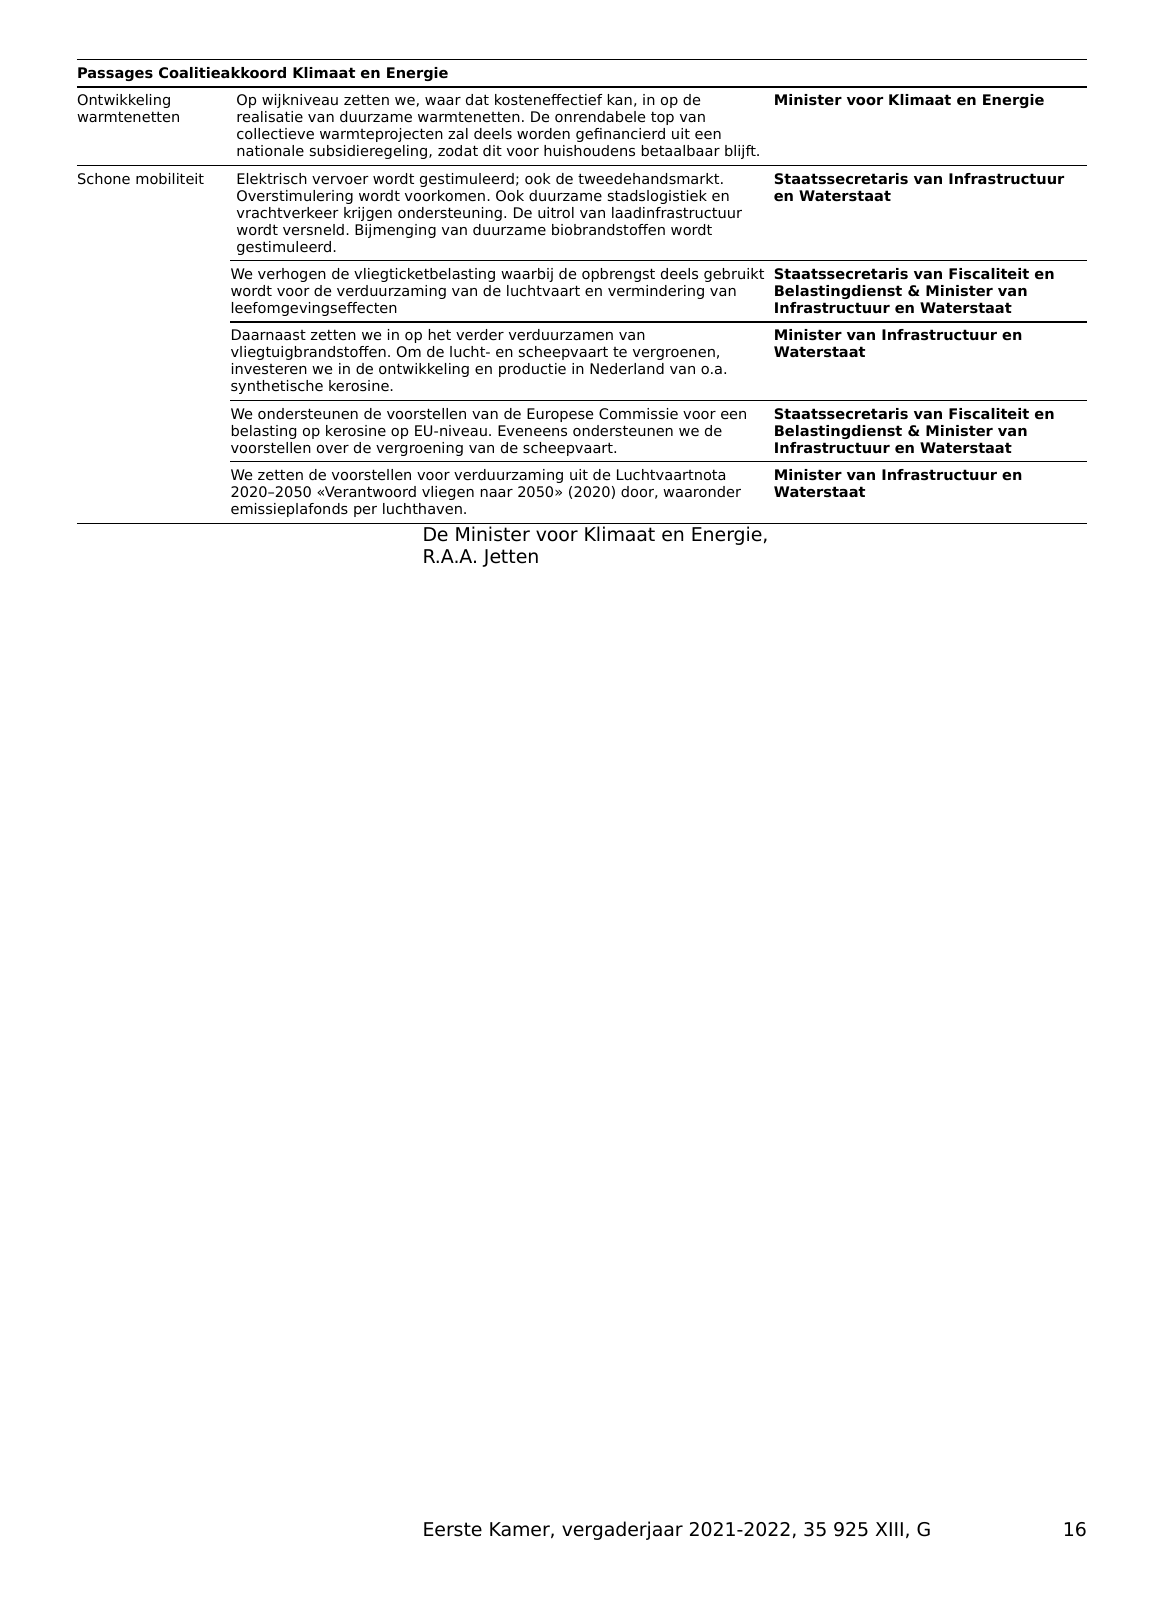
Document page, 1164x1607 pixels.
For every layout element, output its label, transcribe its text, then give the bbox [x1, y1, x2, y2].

table_cell Minister voor Klimaat en Energie [768, 88, 1087, 165]
table_cell We verhogen de vliegticketbelasting waarbij de opbrengst deels gebruikt wordt voor de verduurzaming van de luchtvaart en vermindering van leefomgevingseffecten [230, 261, 768, 321]
table_cell Op wijkniveau zetten we, waar dat kosteneffectief kan, in op de realisatie van duurzame warmtenetten. De onrendabele top van collectieve warmteprojecten zal deels worden gefinancierd uit een nationale subsidieregeling, zodat dit voor huishoudens betaalbaar blijft. [230, 88, 768, 165]
table_cell Staatssecretaris van Infrastructuur en Waterstaat [768, 166, 1087, 260]
text De Minister voor Klimaat en Energie, R.A.A. Jetten [422, 524, 1087, 567]
table_header Passages Coalitieakkoord Klimaat en Energie [77, 60, 1087, 86]
table_cell Minister van Infrastructuur en Waterstaat [768, 323, 1087, 400]
table_cell We ondersteunen de voorstellen van de Europese Commissie voor een belasting op kerosine op EU-niveau. Eveneens ondersteunen we de voorstellen over de vergroening van de scheepvaart. [230, 401, 768, 461]
table_cell Elektrisch vervoer wordt gestimuleerd; ook de tweedehandsmarkt. Overstimulering wordt voorkomen. Ook duurzame stadslogistiek en vrachtverkeer krijgen ondersteuning. De uitrol van laadinfrastructuur wordt versneld. Bijmenging van duurzame biobrandstoffen wordt gestimuleerd. [230, 166, 768, 260]
table_cell Staatssecretaris van Fiscaliteit en Belastingdienst & Minister van Infrastructuur en Waterstaat [768, 401, 1087, 461]
table_cell Ontwikkeling warmtenetten [77, 88, 230, 165]
table_cell We zetten de voorstellen voor verduurzaming uit de Luchtvaartnota 2020–2050 «Verantwoord vliegen naar 2050» (2020) door, waaronder emissieplafonds per luchthaven. [230, 462, 768, 522]
table_cell Staatssecretaris van Fiscaliteit en Belastingdienst & Minister van Infrastructuur en Waterstaat [768, 261, 1087, 321]
table_cell Minister van Infrastructuur en Waterstaat [768, 462, 1087, 522]
table_cell Daarnaast zetten we in op het verder verduurzamen van vliegtuigbrandstoffen. Om de lucht- en scheepvaart te vergroenen, investeren we in de ontwikkeling en productie in Nederland van o.a. synthetische kerosine. [230, 323, 768, 400]
table_cell Schone mobiliteit [77, 166, 230, 522]
